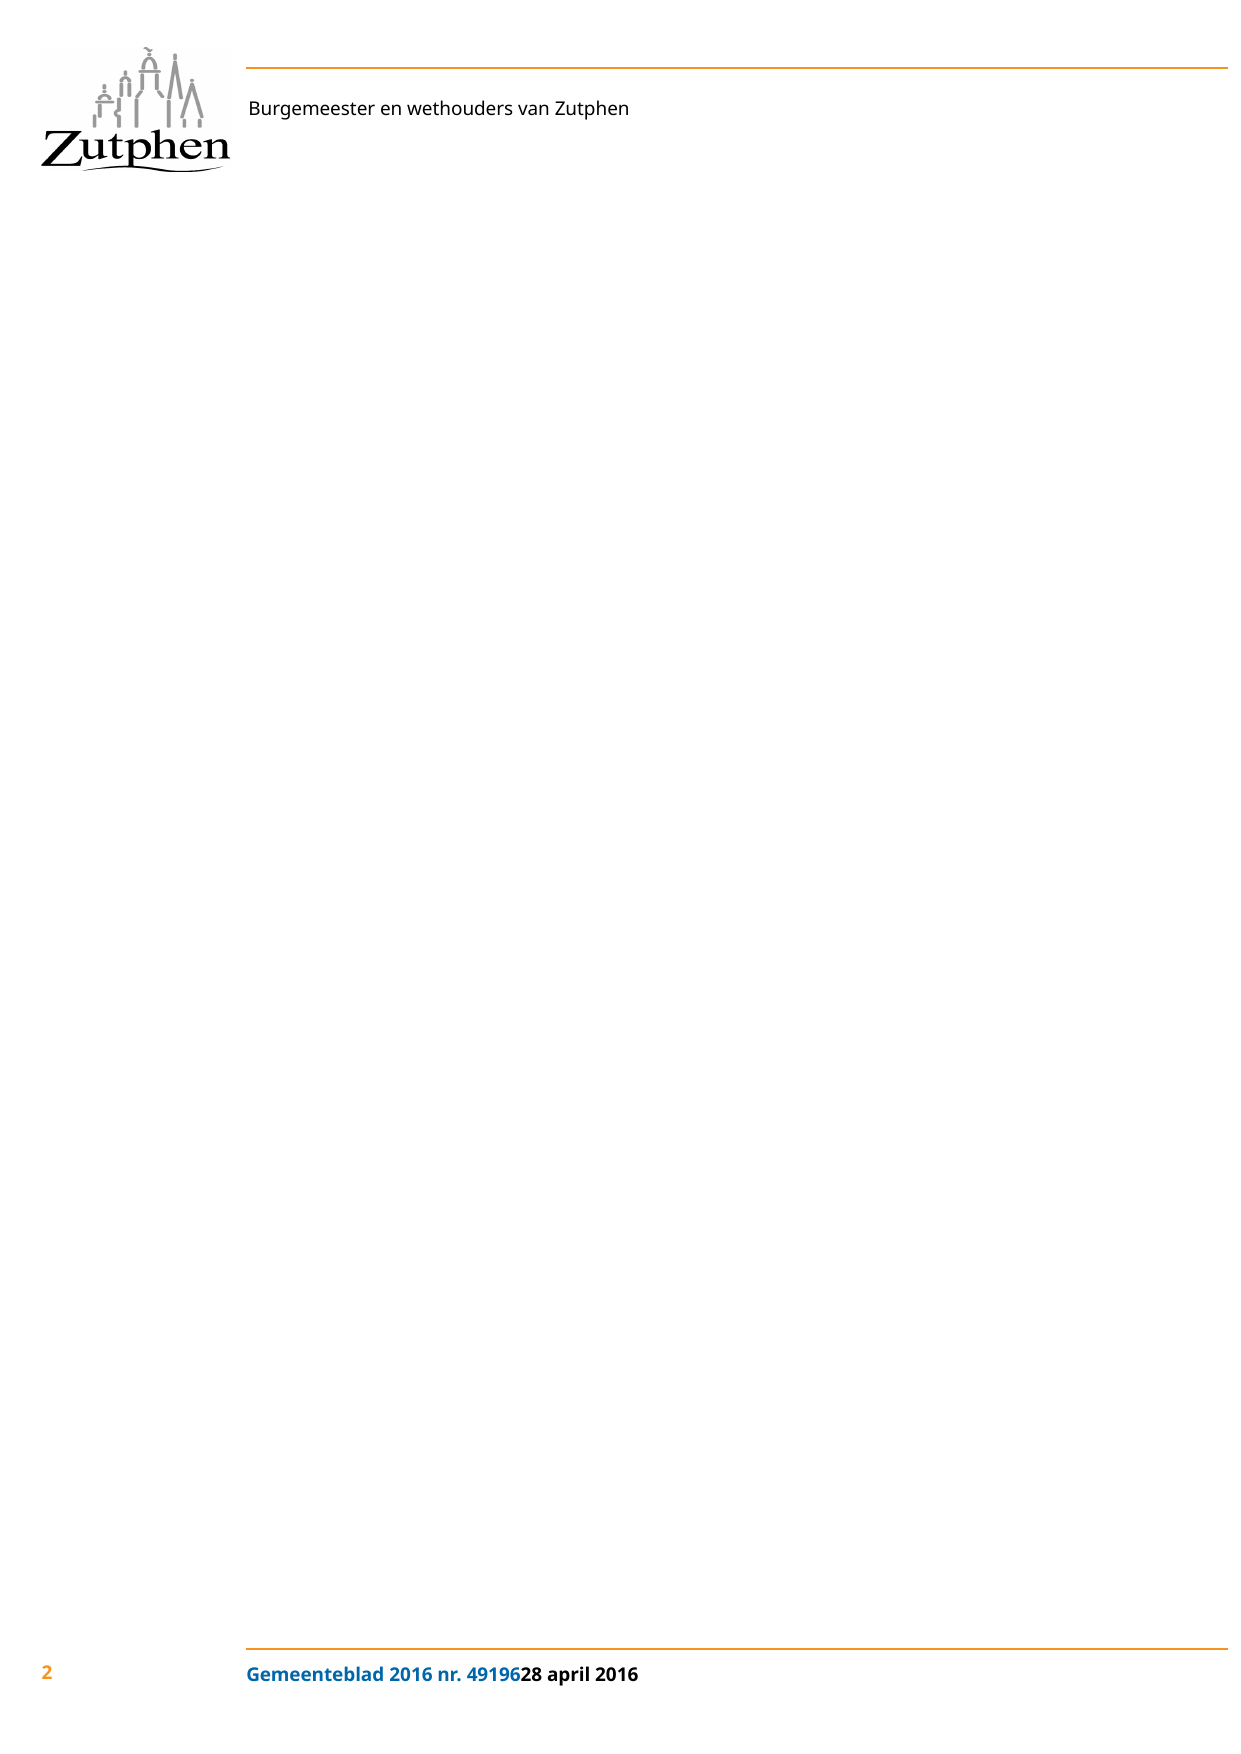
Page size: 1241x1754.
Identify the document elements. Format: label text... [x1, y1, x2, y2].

text Burgemeester en wethouders van Zutphen [248, 95, 1152, 121]
picture [41, 47, 231, 172]
